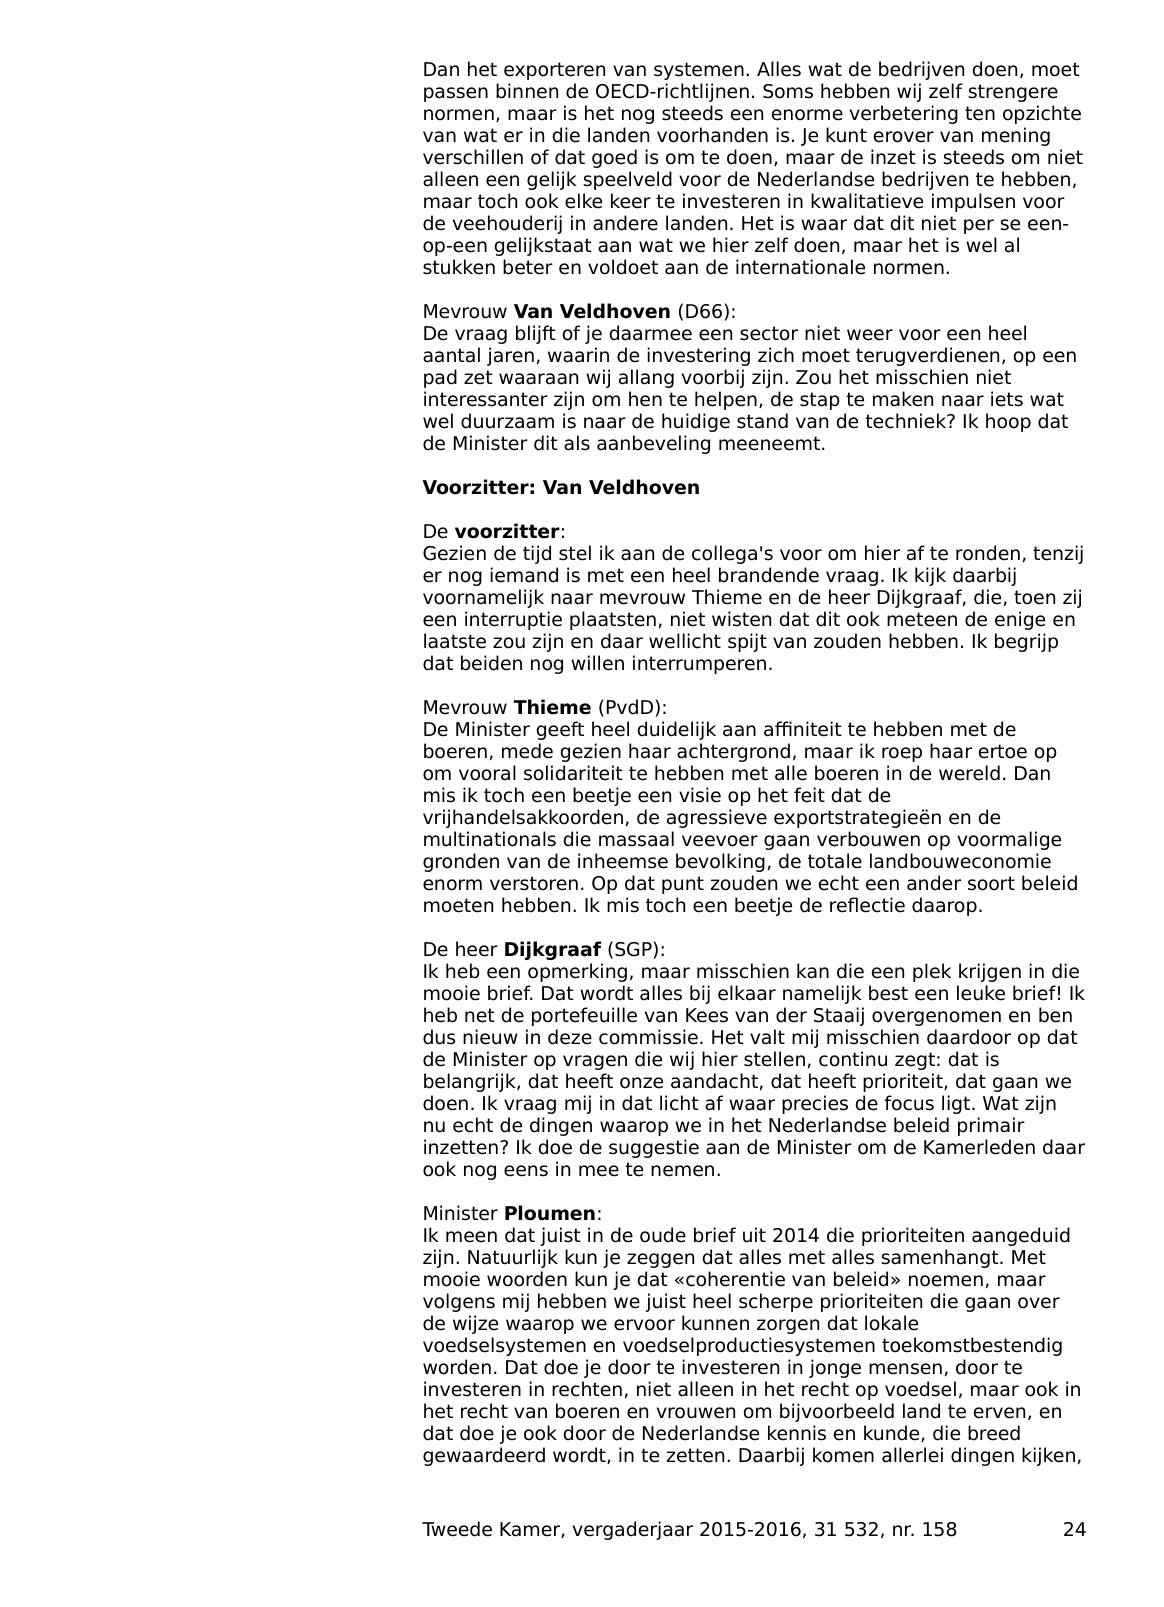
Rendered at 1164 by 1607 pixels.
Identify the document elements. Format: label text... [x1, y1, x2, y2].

text Dan het exporteren van systemen. Alles wat de bedrijven doen, moet passen binnen de OECD-richtlijnen. Soms hebben wij zelf strengere normen, maar is het nog steeds een enorme verbetering ten opzichte van wat er in die landen voorhanden is. Je kunt erover van mening verschillen of dat goed is om te doen, maar de inzet is steeds om niet alleen een gelijk speelveld voor de Nederlandse bedrijven te hebben, maar toch ook elke keer te investeren in kwalitatieve impulsen voor de veehouderij in andere landen. Het is waar dat dit niet per se een-op-een gelijkstaat aan wat we hier zelf doen, maar het is wel al stukken beter en voldoet aan de internationale normen. [422, 59, 1087, 279]
text Mevrouw Thieme (PvdD): [422, 697, 1087, 719]
text Ik heb een opmerking, maar misschien kan die een plek krijgen in die mooie brief. Dat wordt alles bij elkaar namelijk best een leuke brief! Ik heb net de portefeuille van Kees van der Staaij overgenomen en ben dus nieuw in deze commissie. Het valt mij misschien daardoor op dat de Minister op vragen die wij hier stellen, continu zegt: dat is belangrijk, dat heeft onze aandacht, dat heeft prioriteit, dat gaan we doen. Ik vraag mij in dat licht af waar precies de focus ligt. Wat zijn nu echt de dingen waarop we in het Nederlandse beleid primair inzetten? Ik doe de suggestie aan de Minister om de Kamerleden daar ook nog eens in mee te nemen. [422, 961, 1087, 1181]
text De vraag blijft of je daarmee een sector niet weer voor een heel aantal jaren, waarin de investering zich moet terugverdienen, op een pad zet waaraan wij allang voorbij zijn. Zou het misschien niet interessanter zijn om hen te helpen, de stap te maken naar iets wat wel duurzaam is naar de huidige stand van de techniek? Ik hoop dat de Minister dit als aanbeveling meeneemt. [422, 323, 1087, 455]
text Gezien de tijd stel ik aan de collega's voor om hier af te ronden, tenzij er nog iemand is met een heel brandende vraag. Ik kijk daarbij voornamelijk naar mevrouw Thieme en de heer Dijkgraaf, die, toen zij een interruptie plaatsten, niet wisten dat dit ook meteen de enige en laatste zou zijn en daar wellicht spijt van zouden hebben. Ik begrijp dat beiden nog willen interrumperen. [422, 543, 1087, 675]
text De heer Dijkgraaf (SGP): [422, 939, 1087, 961]
text De Minister geeft heel duidelijk aan affiniteit te hebben met de boeren, mede gezien haar achtergrond, maar ik roep haar ertoe op om vooral solidariteit te hebben met alle boeren in de wereld. Dan mis ik toch een beetje een visie op het feit dat de vrijhandelsakkoorden, de agressieve exportstrategieën en de multinationals die massaal veevoer gaan verbouwen op voormalige gronden van de inheemse bevolking, de totale landbouweconomie enorm verstoren. Op dat punt zouden we echt een ander soort beleid moeten hebben. Ik mis toch een beetje de reflectie daarop. [422, 719, 1087, 917]
text Mevrouw Van Veldhoven (D66): [422, 301, 1087, 323]
text De voorzitter: [422, 521, 1087, 543]
subtitle Voorzitter: Van Veldhoven [422, 477, 1087, 499]
text Ik meen dat juist in de oude brief uit 2014 die prioriteiten aangeduid zijn. Natuurlijk kun je zeggen dat alles met alles samenhangt. Met mooie woorden kun je dat «coherentie van beleid» noemen, maar volgens mij hebben we juist heel scherpe prioriteiten die gaan over de wijze waarop we ervoor kunnen zorgen dat lokale voedselsystemen en voedselproductiesystemen toekomstbestendig worden. Dat doe je door te investeren in jonge mensen, door te investeren in rechten, niet alleen in het recht op voedsel, maar ook in het recht van boeren en vrouwen om bijvoorbeeld land te erven, en dat doe je ook door de Nederlandse kennis en kunde, die breed gewaardeerd wordt, in te zetten. Daarbij komen allerlei dingen kijken, [422, 1225, 1087, 1467]
text Minister Ploumen: [422, 1203, 1087, 1225]
